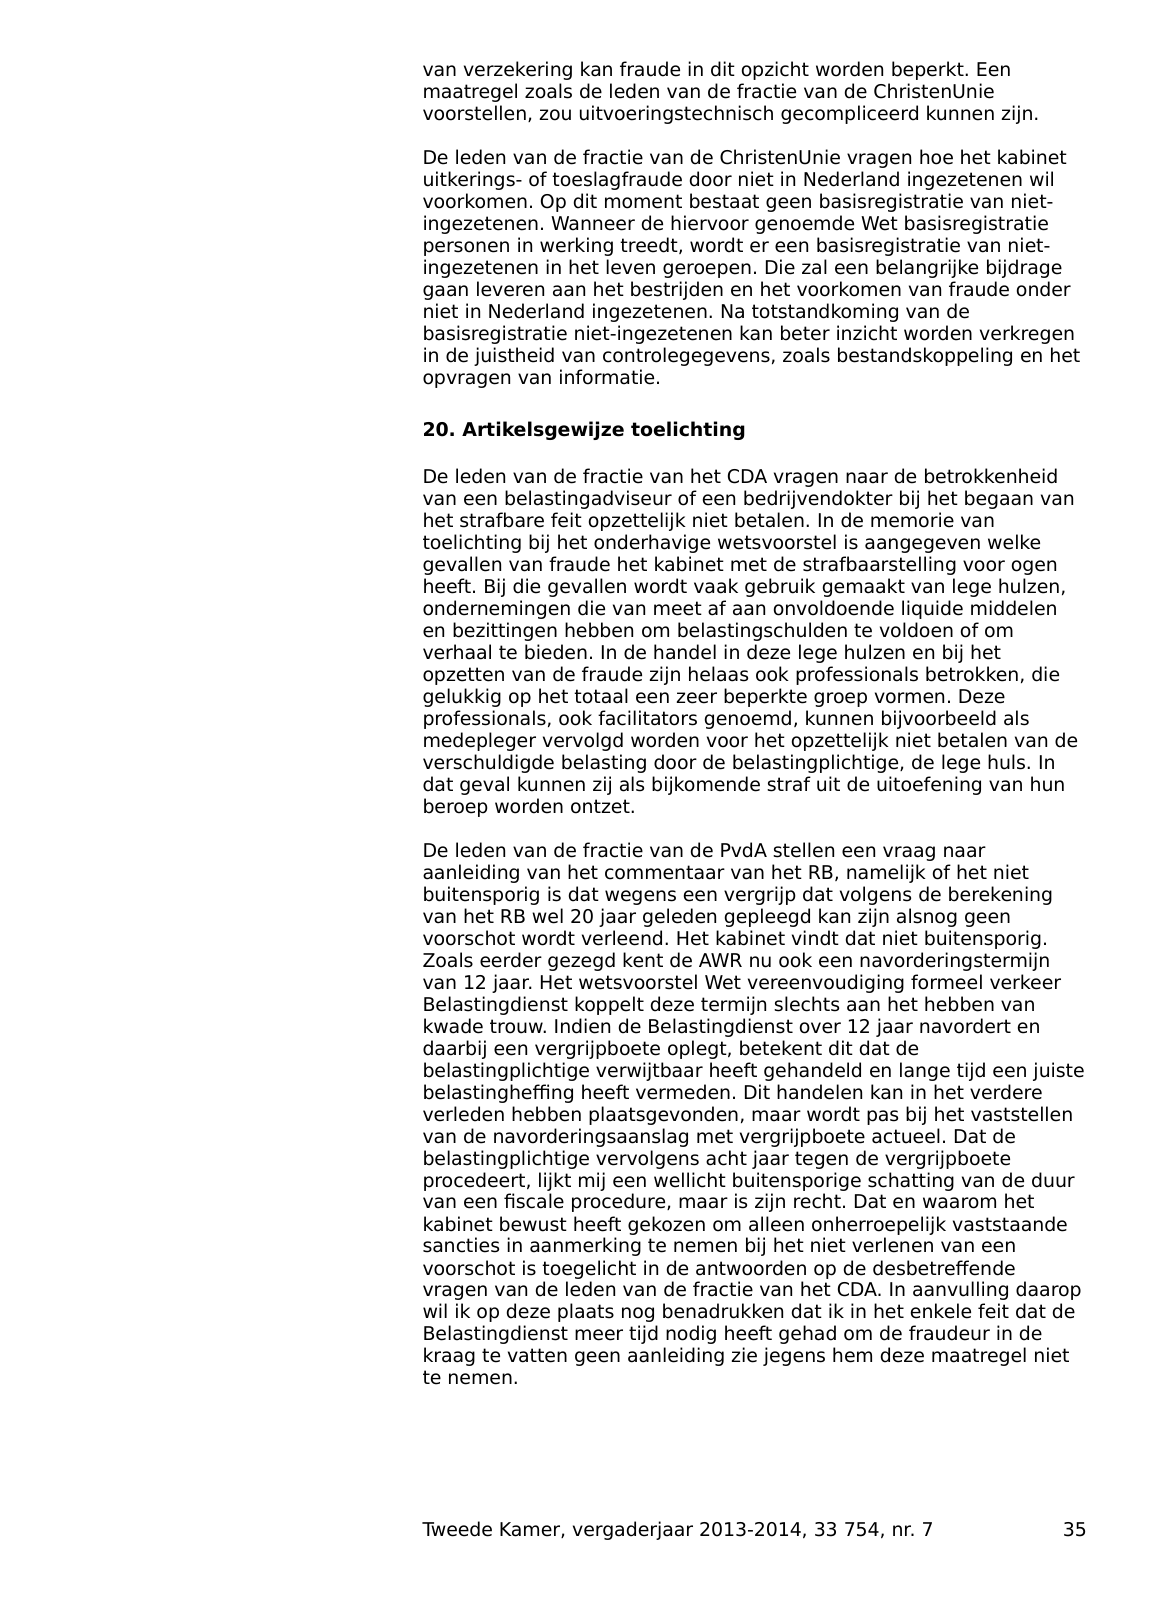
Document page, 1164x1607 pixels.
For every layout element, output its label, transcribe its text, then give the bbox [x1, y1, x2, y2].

subtitle 20. Artikelsgewijze toelichting [422, 419, 1087, 441]
text van verzekering kan fraude in dit opzicht worden beperkt. Een maatregel zoals de leden van de fractie van de ChristenUnie voorstellen, zou uitvoeringstechnisch gecompliceerd kunnen zijn. [422, 59, 1087, 125]
text De leden van de fractie van de ChristenUnie vragen hoe het kabinet uitkerings- of toeslagfraude door niet in Nederland ingezetenen wil voorkomen. Op dit moment bestaat geen basisregistratie van niet-ingezetenen. Wanneer de hiervoor genoemde Wet basisregistratie personen in werking treedt, wordt er een basisregistratie van niet-ingezetenen in het leven geroepen. Die zal een belangrijke bijdrage gaan leveren aan het bestrijden en het voorkomen van fraude onder niet in Nederland ingezetenen. Na totstandkoming van de basisregistratie niet-ingezetenen kan beter inzicht worden verkregen in de juistheid van controlegegevens, zoals bestandskoppeling en het opvragen van informatie. [422, 147, 1087, 389]
text De leden van de fractie van de PvdA stellen een vraag naar aanleiding van het commentaar van het RB, namelijk of het niet buitensporig is dat wegens een vergrijp dat volgens de berekening van het RB wel 20 jaar geleden gepleegd kan zijn alsnog geen voorschot wordt verleend. Het kabinet vindt dat niet buitensporig. Zoals eerder gezegd kent de AWR nu ook een navorderingstermijn van 12 jaar. Het wetsvoorstel Wet vereenvoudiging formeel verkeer Belastingdienst koppelt deze termijn slechts aan het hebben van kwade trouw. Indien de Belastingdienst over 12 jaar navordert en daarbij een vergrijpboete oplegt, betekent dit dat de belastingplichtige verwijtbaar heeft gehandeld en lange tijd een juiste belastingheffing heeft vermeden. Dit handelen kan in het verdere verleden hebben plaatsgevonden, maar wordt pas bij het vaststellen van de navorderingsaanslag met vergrijpboete actueel. Dat de belastingplichtige vervolgens acht jaar tegen de vergrijpboete procedeert, lijkt mij een wellicht buitensporige schatting van de duur van een fiscale procedure, maar is zijn recht. Dat en waarom het kabinet bewust heeft gekozen om alleen onherroepelijk vaststaande sancties in aanmerking te nemen bij het niet verlenen van een voorschot is toegelicht in de antwoorden op de desbetreffende vragen van de leden van de fractie van het CDA. In aanvulling daarop wil ik op deze plaats nog benadrukken dat ik in het enkele feit dat de Belastingdienst meer tijd nodig heeft gehad om de fraudeur in de kraag te vatten geen aanleiding zie jegens hem deze maatregel niet te nemen. [422, 840, 1087, 1389]
text De leden van de fractie van het CDA vragen naar de betrokkenheid van een belastingadviseur of een bedrijvendokter bij het begaan van het strafbare feit opzettelijk niet betalen. In de memorie van toelichting bij het onderhavige wetsvoorstel is aangegeven welke gevallen van fraude het kabinet met de strafbaarstelling voor ogen heeft. Bij die gevallen wordt vaak gebruik gemaakt van lege hulzen, ondernemingen die van meet af aan onvoldoende liquide middelen en bezittingen hebben om belastingschulden te voldoen of om verhaal te bieden. In de handel in deze lege hulzen en bij het opzetten van de fraude zijn helaas ook professionals betrokken, die gelukkig op het totaal een zeer beperkte groep vormen. Deze professionals, ook facilitators genoemd, kunnen bijvoorbeeld als medepleger vervolgd worden voor het opzettelijk niet betalen van de verschuldigde belasting door de belastingplichtige, de lege huls. In dat geval kunnen zij als bijkomende straf uit de uitoefening van hun beroep worden ontzet. [422, 466, 1087, 818]
